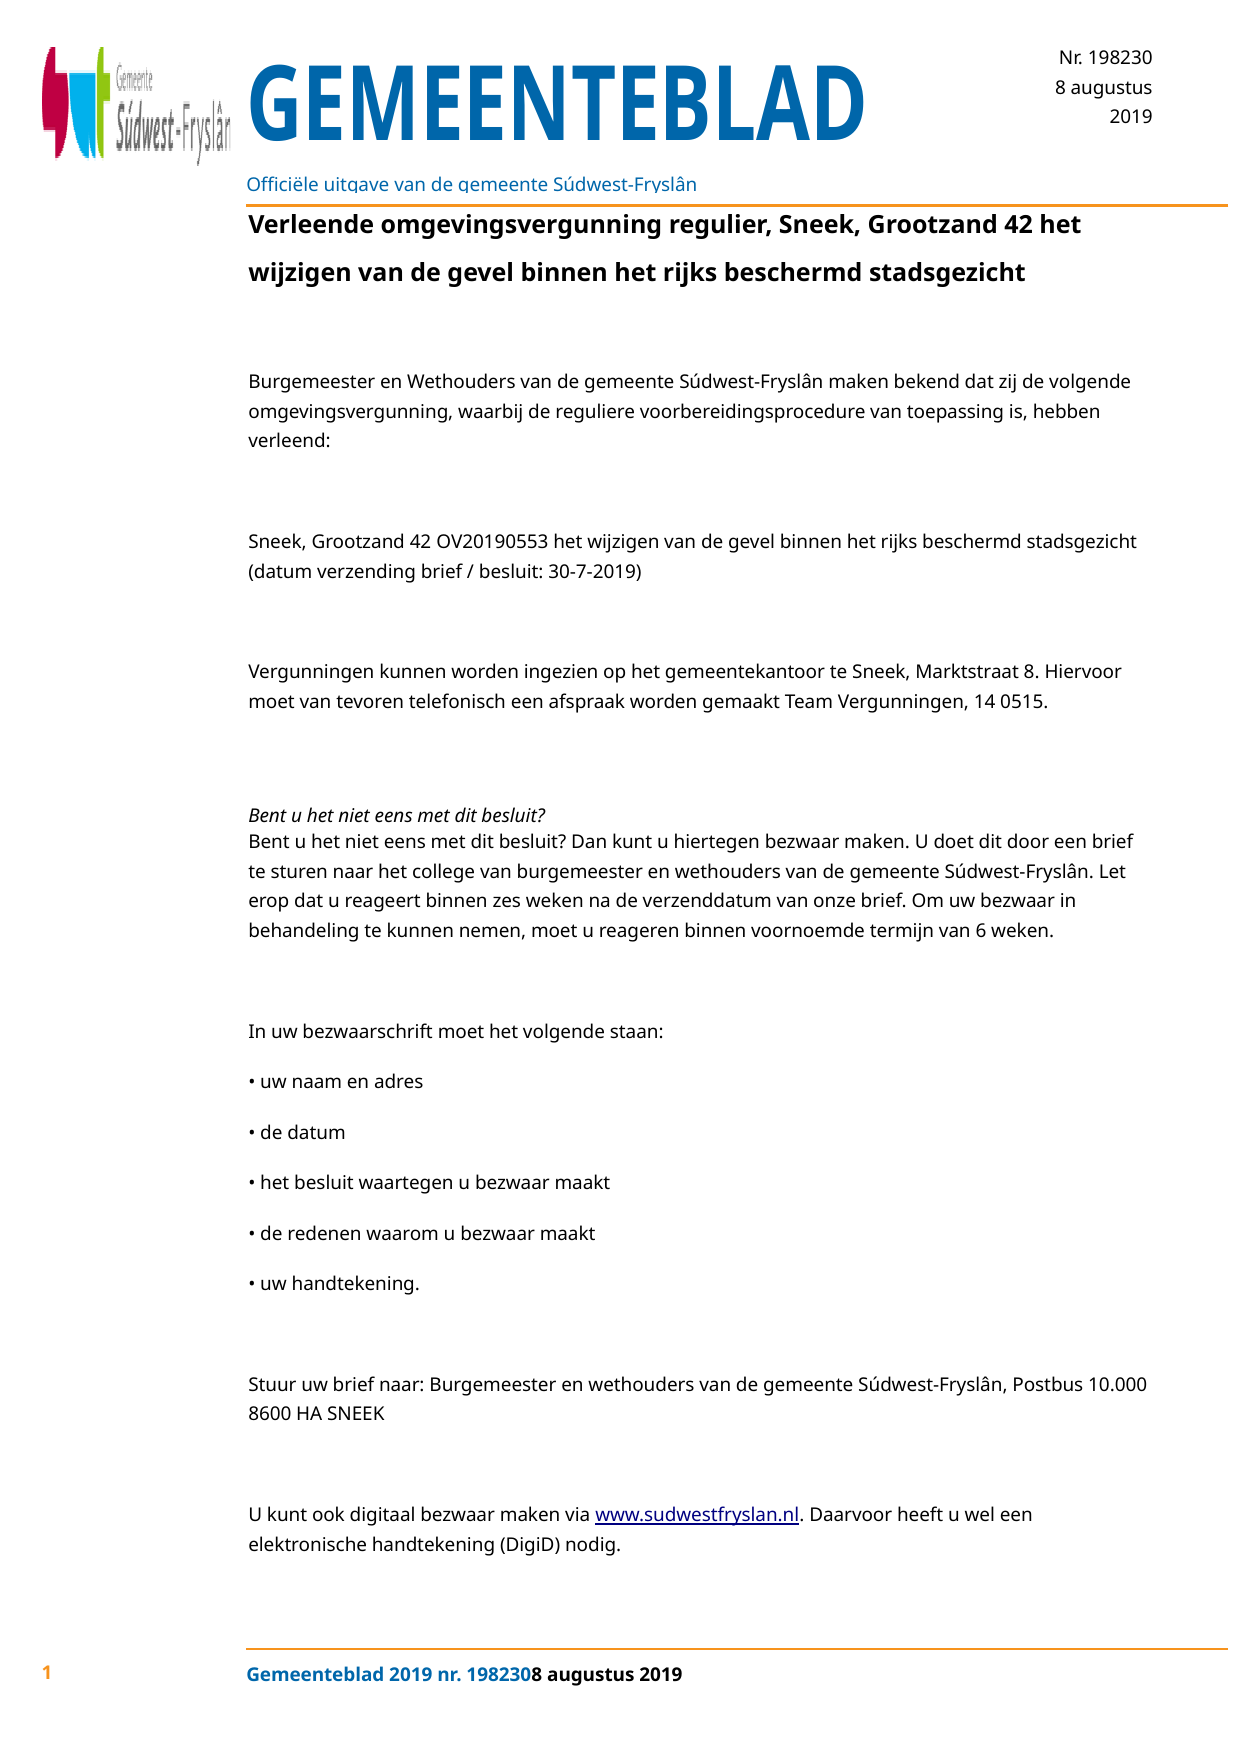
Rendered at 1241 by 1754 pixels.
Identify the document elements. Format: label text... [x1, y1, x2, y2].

text • de datum [248, 1119, 1152, 1144]
text Sneek, Grootzand 42 OV20190553 het wijzigen van de gevel binnen het rijks beschermd stadsgezicht (datum verzending brief / besluit: 30-7-2019) [248, 528, 1152, 584]
text • uw handtekening. [248, 1270, 1152, 1296]
text Vergunningen kunnen worden ingezien op het gemeentekantoor te Sneek, Marktstraat 8. Hiervoor moet van tevoren telefonisch een afspraak worden gemaakt Team Vergunningen, 14 0515. [248, 659, 1152, 714]
picture [41, 47, 231, 172]
text Bent u het niet eens met dit besluit? [248, 803, 1152, 828]
text Burgemeester en Wethouders van de gemeente Súdwest-Fryslân maken bekend dat zij de volgende omgevingsvergunning, waarbij de reguliere voorbereidingsprocedure van toepassing is, hebben verleend: [248, 368, 1152, 453]
text Bent u het niet eens met dit besluit? Dan kunt u hiertegen bezwaar maken. U doet dit door een brief te sturen naar het college van burgemeester en wethouders van de gemeente Súdwest-Fryslân. Let erop dat u reageert binnen zes weken na de verzenddatum van onze brief. Om uw bezwaar in behandeling te kunnen nemen, moet u reageren binnen voornoemde termijn van 6 weken. [248, 828, 1152, 943]
text U kunt ook digitaal bezwaar maken via www.sudwestfryslan.nl. Daarvoor heeft u wel een elektronische handtekening (DigiD) nodig. [248, 1501, 1152, 1557]
text • de redenen waarom u bezwaar maakt [248, 1220, 1152, 1245]
text • uw naam en adres [248, 1068, 1152, 1094]
text Verleende omgevingsvergunning regulier, Sneek, Grootzand 42 het wijzigen van de gevel binnen het rijks beschermd stadsgezicht [248, 207, 1152, 288]
text • het besluit waartegen u bezwaar maakt [248, 1169, 1152, 1195]
text Stuur uw brief naar: Burgemeester en wethouders van de gemeente Súdwest-Fryslân, Postbus 10.000 8600 HA SNEEK [248, 1371, 1152, 1426]
text In uw bezwaarschrift moet het volgende staan: [248, 1018, 1152, 1044]
